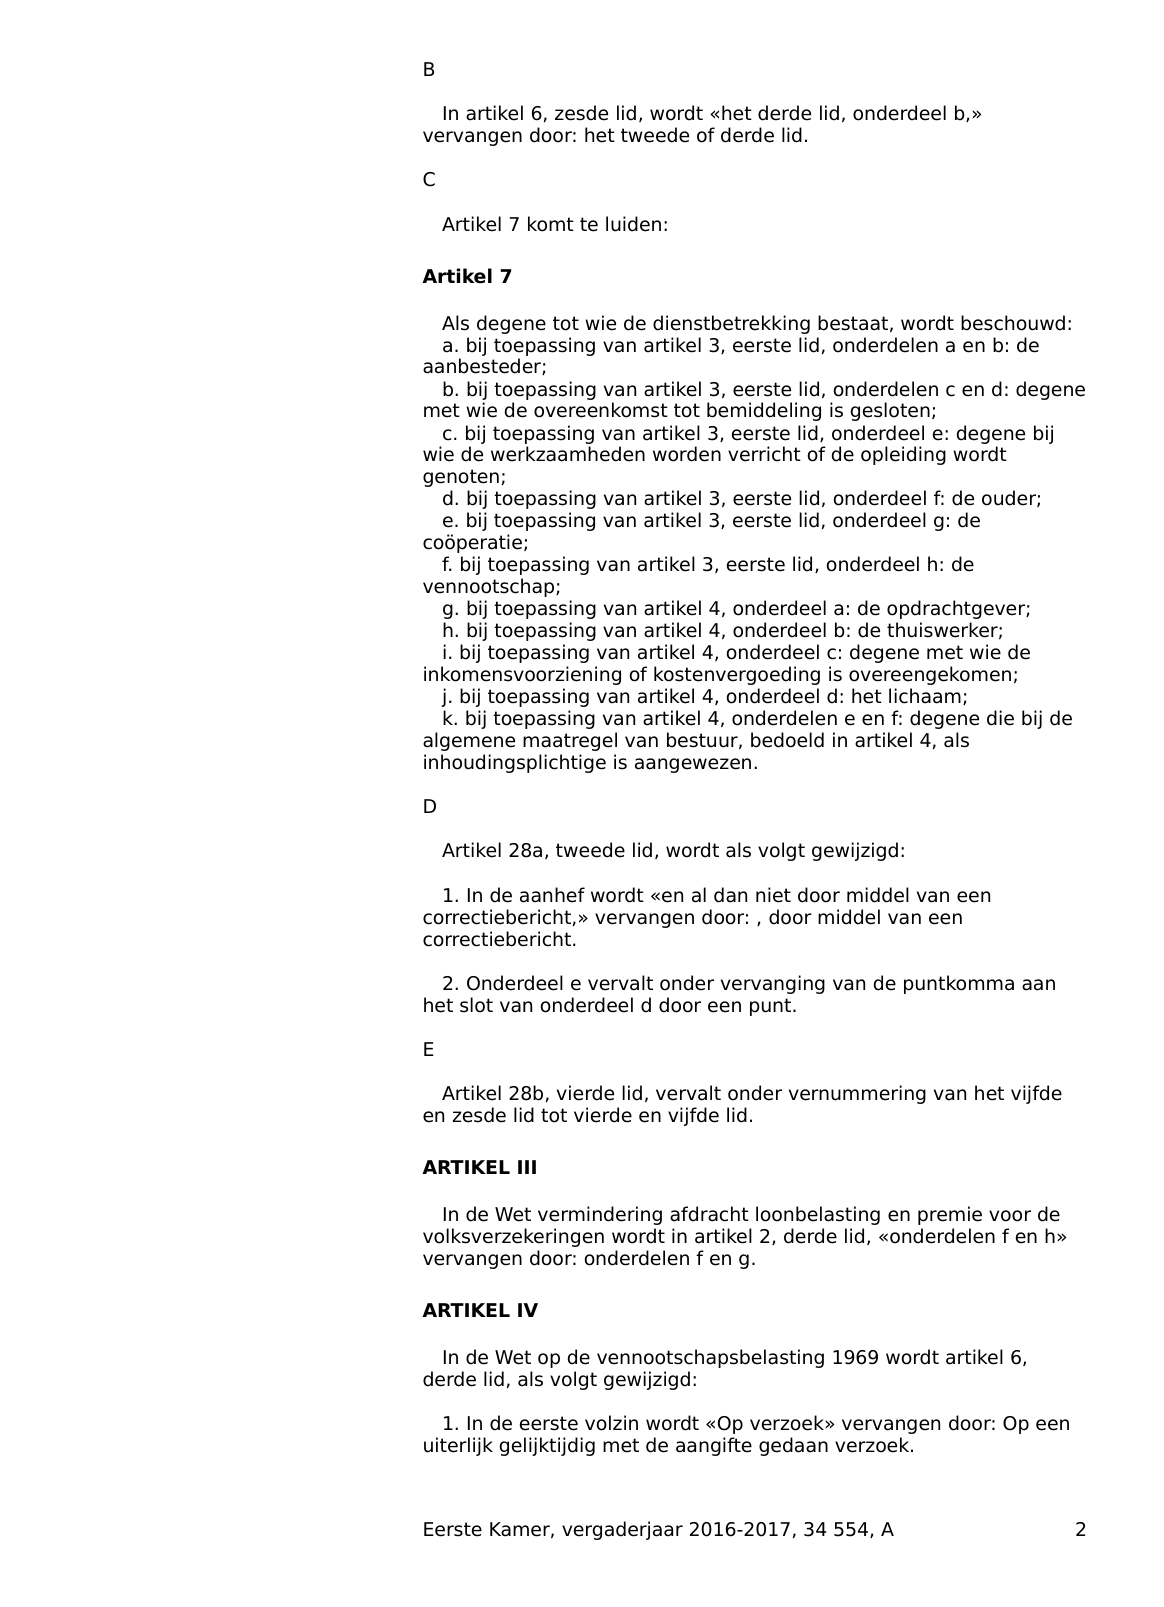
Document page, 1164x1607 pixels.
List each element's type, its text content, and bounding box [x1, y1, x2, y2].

text f. bij toepassing van artikel 3, eerste lid, onderdeel h: de vennootschap; [422, 554, 1087, 598]
text g. bij toepassing van artikel 4, onderdeel a: de opdrachtgever; [422, 598, 1087, 620]
text d. bij toepassing van artikel 3, eerste lid, onderdeel f: de ouder; [422, 488, 1087, 510]
text In artikel 6, zesde lid, wordt «het derde lid, onderdeel b,» vervangen door: het tweede of derde lid. [422, 103, 1087, 147]
text h. bij toepassing van artikel 4, onderdeel b: de thuiswerker; [422, 620, 1087, 642]
text Als degene tot wie de dienstbetrekking bestaat, wordt beschouwd: [422, 312, 1087, 334]
text In de Wet op de vennootschapsbelasting 1969 wordt artikel 6, derde lid, als volgt gewijzigd: [422, 1347, 1087, 1391]
text In de Wet vermindering afdracht loonbelasting en premie voor de volksverzekeringen wordt in artikel 2, derde lid, «onderdelen f en h» vervangen door: onderdelen f en g. [422, 1204, 1087, 1270]
text 2. Onderdeel e vervalt onder vervanging van de puntkomma aan het slot van onderdeel d door een punt. [422, 973, 1087, 1017]
subtitle ARTIKEL III [422, 1157, 1087, 1179]
text b. bij toepassing van artikel 3, eerste lid, onderdelen c en d: degene met wie de overeenkomst tot bemiddeling is gesloten; [422, 378, 1087, 422]
text D [422, 796, 1087, 818]
text 1. In de eerste volzin wordt «Op verzoek» vervangen door: Op een uiterlijk gelijktijdig met de aangifte gedaan verzoek. [422, 1413, 1087, 1457]
text Artikel 7 komt te luiden: [422, 213, 1087, 236]
text Artikel 28b, vierde lid, vervalt onder vernummering van het vijfde en zesde lid tot vierde en vijfde lid. [422, 1083, 1087, 1127]
text E [422, 1039, 1087, 1061]
text a. bij toepassing van artikel 3, eerste lid, onderdelen a en b: de aanbesteder; [422, 334, 1087, 378]
text j. bij toepassing van artikel 4, onderdeel d: het lichaam; [422, 686, 1087, 708]
text c. bij toepassing van artikel 3, eerste lid, onderdeel e: degene bij wie de werkzaamheden worden verricht of de opleiding wordt genoten; [422, 422, 1087, 488]
text B [422, 59, 1087, 81]
text Artikel 28a, tweede lid, wordt als volgt gewijzigd: [422, 840, 1087, 862]
subtitle Artikel 7 [422, 266, 1087, 287]
text C [422, 169, 1087, 191]
text i. bij toepassing van artikel 4, onderdeel c: degene met wie de inkomensvoorziening of kostenvergoeding is overeengekomen; [422, 642, 1087, 686]
text 1. In de aanhef wordt «en al dan niet door middel van een correctiebericht,» vervangen door: , door middel van een correctiebericht. [422, 884, 1087, 951]
subtitle ARTIKEL IV [422, 1300, 1087, 1322]
text k. bij toepassing van artikel 4, onderdelen e en f: degene die bij de algemene maatregel van bestuur, bedoeld in artikel 4, als inhoudingsplichtige is aangewezen. [422, 708, 1087, 774]
text e. bij toepassing van artikel 3, eerste lid, onderdeel g: de coöperatie; [422, 510, 1087, 554]
